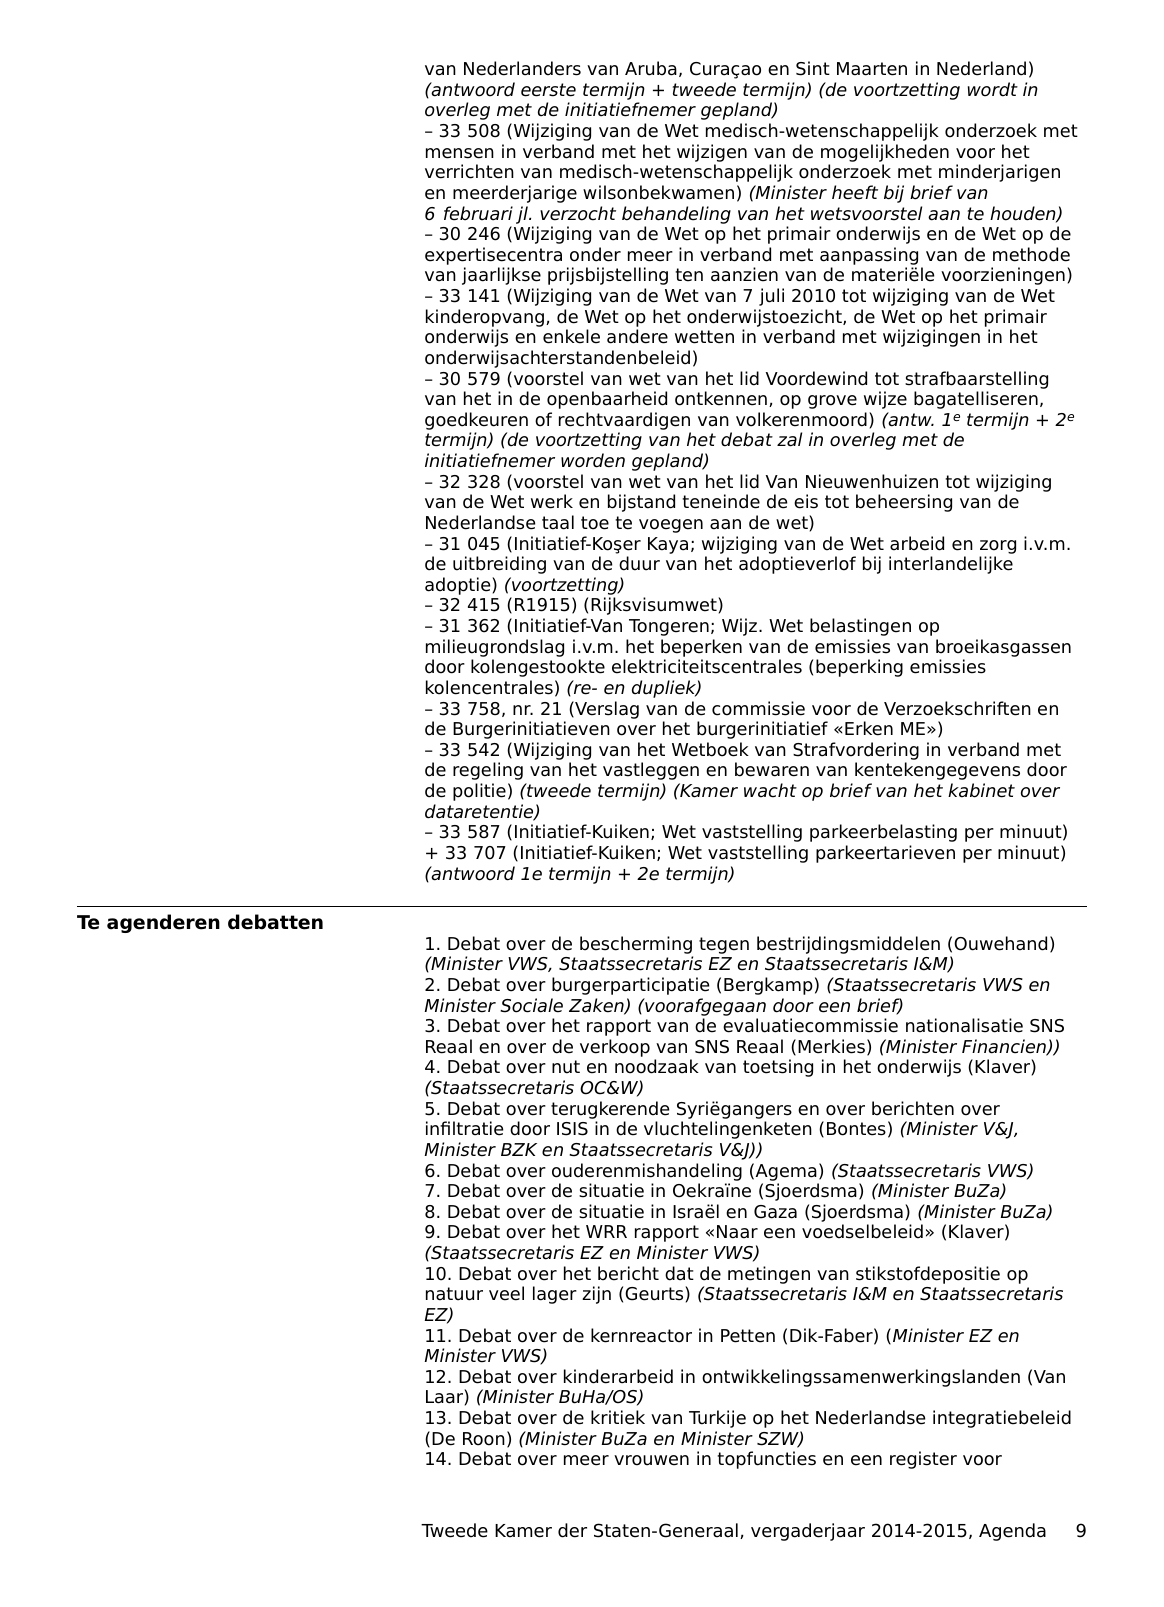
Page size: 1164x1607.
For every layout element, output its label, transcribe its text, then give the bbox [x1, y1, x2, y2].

table_cell [77, 1202, 401, 1222]
table_cell – 33 587 (Initiatief-Kuiken; Wet vaststelling parkeerbelasting per minuut) + 33 707 (Initiatief-Kuiken; Wet vaststelling parkeertarieven per minuut) (antwoord 1e termijn + 2e termijn) [418, 822, 1087, 884]
table_cell [77, 595, 401, 616]
table_cell [401, 1202, 418, 1222]
table_cell – 31 362 (Initiatief-Van Tongeren; Wijz. Wet belastingen op milieugrondslag i.v.m. het beperken van de emissies van broeikasgassen door kolengestookte elektriciteitscentrales (beperking emissies kolencentrales) (re- en dupliek) [418, 616, 1087, 698]
table_cell – 30 579 (voorstel van wet van het lid Voordewind tot strafbaarstelling van het in de openbaarheid ontkennen, op grove wijze bagatelliseren, goedkeuren of rechtvaardigen van volkerenmoord) (antw. 1e termijn + 2e termijn) (de voortzetting van het debat zal in overleg met de initiatiefnemer worden gepland) [418, 369, 1087, 472]
table_cell [401, 699, 418, 740]
table_cell [77, 59, 401, 121]
table_cell 13. Debat over de kritiek van Turkije op het Nederlandse integratiebeleid (De Roon) (Minister BuZa en Minister SZW) [418, 1408, 1087, 1449]
table_cell – 32 328 (voorstel van wet van het lid Van Nieuwenhuizen tot wijziging van de Wet werk en bijstand teneinde de eis tot beheersing van de Nederlandse taal toe te voegen aan de wet) [418, 472, 1087, 533]
table_cell [77, 1408, 401, 1449]
table_cell [401, 934, 418, 975]
table_cell [401, 1223, 418, 1264]
table_cell [77, 699, 401, 740]
table_cell [401, 740, 418, 822]
table_cell 11. Debat over de kernreactor in Petten (Dik-Faber) (Minister EZ en Minister VWS) [418, 1326, 1087, 1367]
table_header [401, 907, 418, 934]
table_cell [77, 740, 401, 822]
table_cell [401, 286, 418, 368]
table_cell [401, 616, 418, 698]
table_cell [401, 1449, 418, 1470]
table_cell [401, 1181, 418, 1202]
table_cell [77, 975, 401, 1016]
table_cell [77, 1326, 401, 1367]
table_cell [401, 369, 418, 472]
table_cell – 33 141 (Wijziging van de Wet van 7 juli 2010 tot wijziging van de Wet kinderopvang, de Wet op het onderwijstoezicht, de Wet op het primair onderwijs en enkele andere wetten in verband met wijzigingen in het onderwijsachterstandenbeleid) [418, 286, 1087, 368]
table_cell [401, 1016, 418, 1057]
table_cell 14. Debat over meer vrouwen in topfuncties en een register voor [418, 1449, 1087, 1470]
table_cell [401, 975, 418, 1016]
table_cell van Nederlanders van Aruba, Curaçao en Sint Maarten in Nederland) (antwoord eerste termijn + tweede termijn) (de voortzetting wordt in overleg met de initiatiefnemer gepland) [418, 59, 1087, 121]
table_cell [401, 822, 418, 884]
table_cell [77, 822, 401, 884]
table_cell 9. Debat over het WRR rapport «Naar een voedselbeleid» (Klaver) (Staatssecretaris EZ en Minister VWS) [418, 1223, 1087, 1264]
table_cell [77, 1223, 401, 1264]
table_cell 5. Debat over terugkerende Syriëgangers en over berichten over infiltratie door ISIS in de vluchtelingenketen (Bontes) (Minister V&J, Minister BZK en Staatssecretaris V&J)) [418, 1099, 1087, 1161]
table_cell 6. Debat over ouderenmishandeling (Agema) (Staatssecretaris VWS) [418, 1161, 1087, 1181]
table_cell [77, 224, 401, 286]
table_cell [77, 286, 401, 368]
table_cell [77, 616, 401, 698]
table_cell [401, 1099, 418, 1161]
table_header [418, 907, 1087, 934]
table_cell – 33 542 (Wijziging van het Wetboek van Strafvordering in verband met de regeling van het vastleggen en bewaren van kentekengegevens door de politie) (tweede termijn) (Kamer wacht op brief van het kabinet over dataretentie) [418, 740, 1087, 822]
table_cell [77, 1161, 401, 1181]
table_header Te agenderen debatten [77, 907, 401, 934]
table_cell [77, 1264, 401, 1326]
table_cell [77, 1058, 401, 1099]
table_cell 12. Debat over kinderarbeid in ontwikkelingssamenwerkingslanden (Van Laar) (Minister BuHa/OS) [418, 1367, 1087, 1408]
table_cell [77, 1016, 401, 1057]
table_cell [401, 1161, 418, 1181]
table_cell [401, 595, 418, 616]
table_cell – 33 508 (Wijziging van de Wet medisch-wetenschappelijk onderzoek met mensen in verband met het wijzigen van de mogelijkheden voor het verrichten van medisch-wetenschappelijk onderzoek met minderjarigen en meerderjarige wilsonbekwamen) (Minister heeft bij brief van 6 februari jl. verzocht behandeling van het wetsvoorstel aan te houden) [418, 121, 1087, 224]
table_cell [77, 121, 401, 224]
table_cell [401, 59, 418, 121]
table_cell 8. Debat over de situatie in Israël en Gaza (Sjoerdsma) (Minister BuZa) [418, 1202, 1087, 1222]
table_cell [77, 534, 401, 595]
table_cell [77, 1099, 401, 1161]
table_cell [77, 1367, 401, 1408]
table_cell [401, 534, 418, 595]
table_cell [77, 1449, 401, 1470]
table_cell – 30 246 (Wijziging van de Wet op het primair onderwijs en de Wet op de expertisecentra onder meer in verband met aanpassing van de methode van jaarlijkse prijsbijstelling ten aanzien van de materiële voorzieningen) [418, 224, 1087, 286]
table_cell [401, 1264, 418, 1326]
table_cell [401, 472, 418, 533]
table_cell 2. Debat over burgerparticipatie (Bergkamp) (Staatssecretaris VWS en Minister Sociale Zaken) (voorafgegaan door een brief) [418, 975, 1087, 1016]
table_cell [77, 472, 401, 533]
table_cell [77, 1181, 401, 1202]
table_cell [401, 1058, 418, 1099]
table_cell [401, 1408, 418, 1449]
table_cell – 33 758, nr. 21 (Verslag van de commissie voor de Verzoekschriften en de Burgerinitiatieven over het burgerinitiatief «Erken ME») [418, 699, 1087, 740]
table_cell 7. Debat over de situatie in Oekraïne (Sjoerdsma) (Minister BuZa) [418, 1181, 1087, 1202]
table_cell 10. Debat over het bericht dat de metingen van stikstofdepositie op natuur veel lager zijn (Geurts) (Staatssecretaris I&M en Staatssecretaris EZ) [418, 1264, 1087, 1326]
table_cell [77, 934, 401, 975]
table_cell – 32 415 (R1915) (Rijksvisumwet) [418, 595, 1087, 616]
table_cell [401, 224, 418, 286]
table_cell 1. Debat over de bescherming tegen bestrijdingsmiddelen (Ouwehand) (Minister VWS, Staatssecretaris EZ en Staatssecretaris I&M) [418, 934, 1087, 975]
table_cell – 31 045 (Initiatief-Koşer Kaya; wijziging van de Wet arbeid en zorg i.v.m. de uitbreiding van de duur van het adoptieverlof bij interlandelijke adoptie) (voortzetting) [418, 534, 1087, 595]
table_cell 3. Debat over het rapport van de evaluatiecommissie nationalisatie SNS Reaal en over de verkoop van SNS Reaal (Merkies) (Minister Financien)) [418, 1016, 1087, 1057]
table_cell [401, 121, 418, 224]
table_cell [401, 1367, 418, 1408]
table_cell [77, 369, 401, 472]
table_cell [401, 1326, 418, 1367]
table_cell 4. Debat over nut en noodzaak van toetsing in het onderwijs (Klaver) (Staatssecretaris OC&W) [418, 1058, 1087, 1099]
